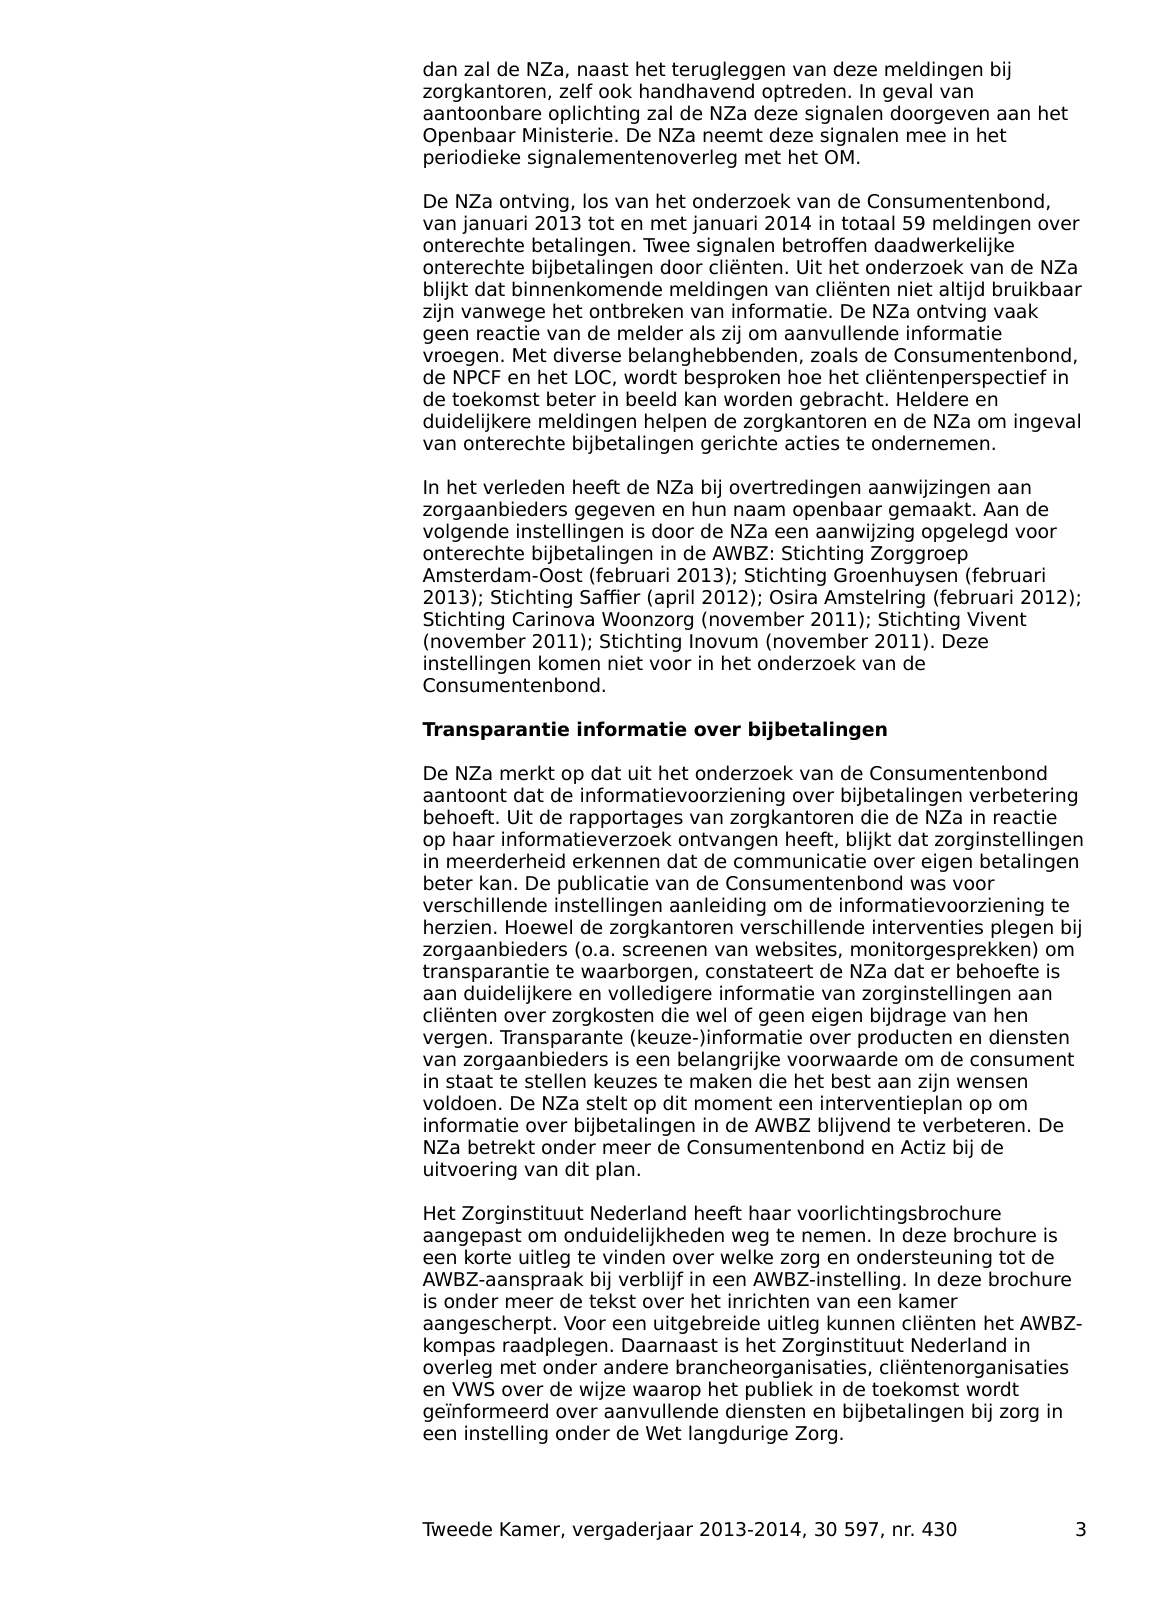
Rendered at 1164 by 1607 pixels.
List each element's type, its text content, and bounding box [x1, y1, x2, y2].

text dan zal de NZa, naast het terugleggen van deze meldingen bij zorgkantoren, zelf ook handhavend optreden. In geval van aantoonbare oplichting zal de NZa deze signalen doorgeven aan het Openbaar Ministerie. De NZa neemt deze signalen mee in het periodieke signalementenoverleg met het OM. [422, 59, 1087, 169]
text In het verleden heeft de NZa bij overtredingen aanwijzingen aan zorgaanbieders gegeven en hun naam openbaar gemaakt. Aan de volgende instellingen is door de NZa een aanwijzing opgelegd voor onterechte bijbetalingen in de AWBZ: Stichting Zorggroep Amsterdam-Oost (februari 2013); Stichting Groenhuysen (februari 2013); Stichting Saffier (april 2012); Osira Amstelring (februari 2012); Stichting Carinova Woonzorg (november 2011); Stichting Vivent (november 2011); Stichting Inovum (november 2011). Deze instellingen komen niet voor in het onderzoek van de Consumentenbond. [422, 477, 1087, 697]
text Het Zorginstituut Nederland heeft haar voorlichtingsbrochure aangepast om onduidelijkheden weg te nemen. In deze brochure is een korte uitleg te vinden over welke zorg en ondersteuning tot de AWBZ-aanspraak bij verblijf in een AWBZ-instelling. In deze brochure is onder meer de tekst over het inrichten van een kamer aangescherpt. Voor een uitgebreide uitleg kunnen cliënten het AWBZ-kompas raadplegen. Daarnaast is het Zorginstituut Nederland in overleg met onder andere brancheorganisaties, cliëntenorganisaties en VWS over de wijze waarop het publiek in de toekomst wordt geïnformeerd over aanvullende diensten en bijbetalingen bij zorg in een instelling onder de Wet langdurige Zorg. [422, 1203, 1087, 1445]
text De NZa ontving, los van het onderzoek van de Consumentenbond, van januari 2013 tot en met januari 2014 in totaal 59 meldingen over onterechte betalingen. Twee signalen betroffen daadwerkelijke onterechte bijbetalingen door cliënten. Uit het onderzoek van de NZa blijkt dat binnenkomende meldingen van cliënten niet altijd bruikbaar zijn vanwege het ontbreken van informatie. De NZa ontving vaak geen reactie van de melder als zij om aanvullende informatie vroegen. Met diverse belanghebbenden, zoals de Consumentenbond, de NPCF en het LOC, wordt besproken hoe het cliëntenperspectief in de toekomst beter in beeld kan worden gebracht. Heldere en duidelijkere meldingen helpen de zorgkantoren en de NZa om ingeval van onterechte bijbetalingen gerichte acties te ondernemen. [422, 191, 1087, 455]
subtitle Transparantie informatie over bijbetalingen [422, 719, 1087, 741]
text De NZa merkt op dat uit het onderzoek van de Consumentenbond aantoont dat de informatievoorziening over bijbetalingen verbetering behoeft. Uit de rapportages van zorgkantoren die de NZa in reactie op haar informatieverzoek ontvangen heeft, blijkt dat zorginstellingen in meerderheid erkennen dat de communicatie over eigen betalingen beter kan. De publicatie van de Consumentenbond was voor verschillende instellingen aanleiding om de informatievoorziening te herzien. Hoewel de zorgkantoren verschillende interventies plegen bij zorgaanbieders (o.a. screenen van websites, monitorgesprekken) om transparantie te waarborgen, constateert de NZa dat er behoefte is aan duidelijkere en volledigere informatie van zorginstellingen aan cliënten over zorgkosten die wel of geen eigen bijdrage van hen vergen. Transparante (keuze-)informatie over producten en diensten van zorgaanbieders is een belangrijke voorwaarde om de consument in staat te stellen keuzes te maken die het best aan zijn wensen voldoen. De NZa stelt op dit moment een interventieplan op om informatie over bijbetalingen in de AWBZ blijvend te verbeteren. De NZa betrekt onder meer de Consumentenbond en Actiz bij de uitvoering van dit plan. [422, 763, 1087, 1181]
